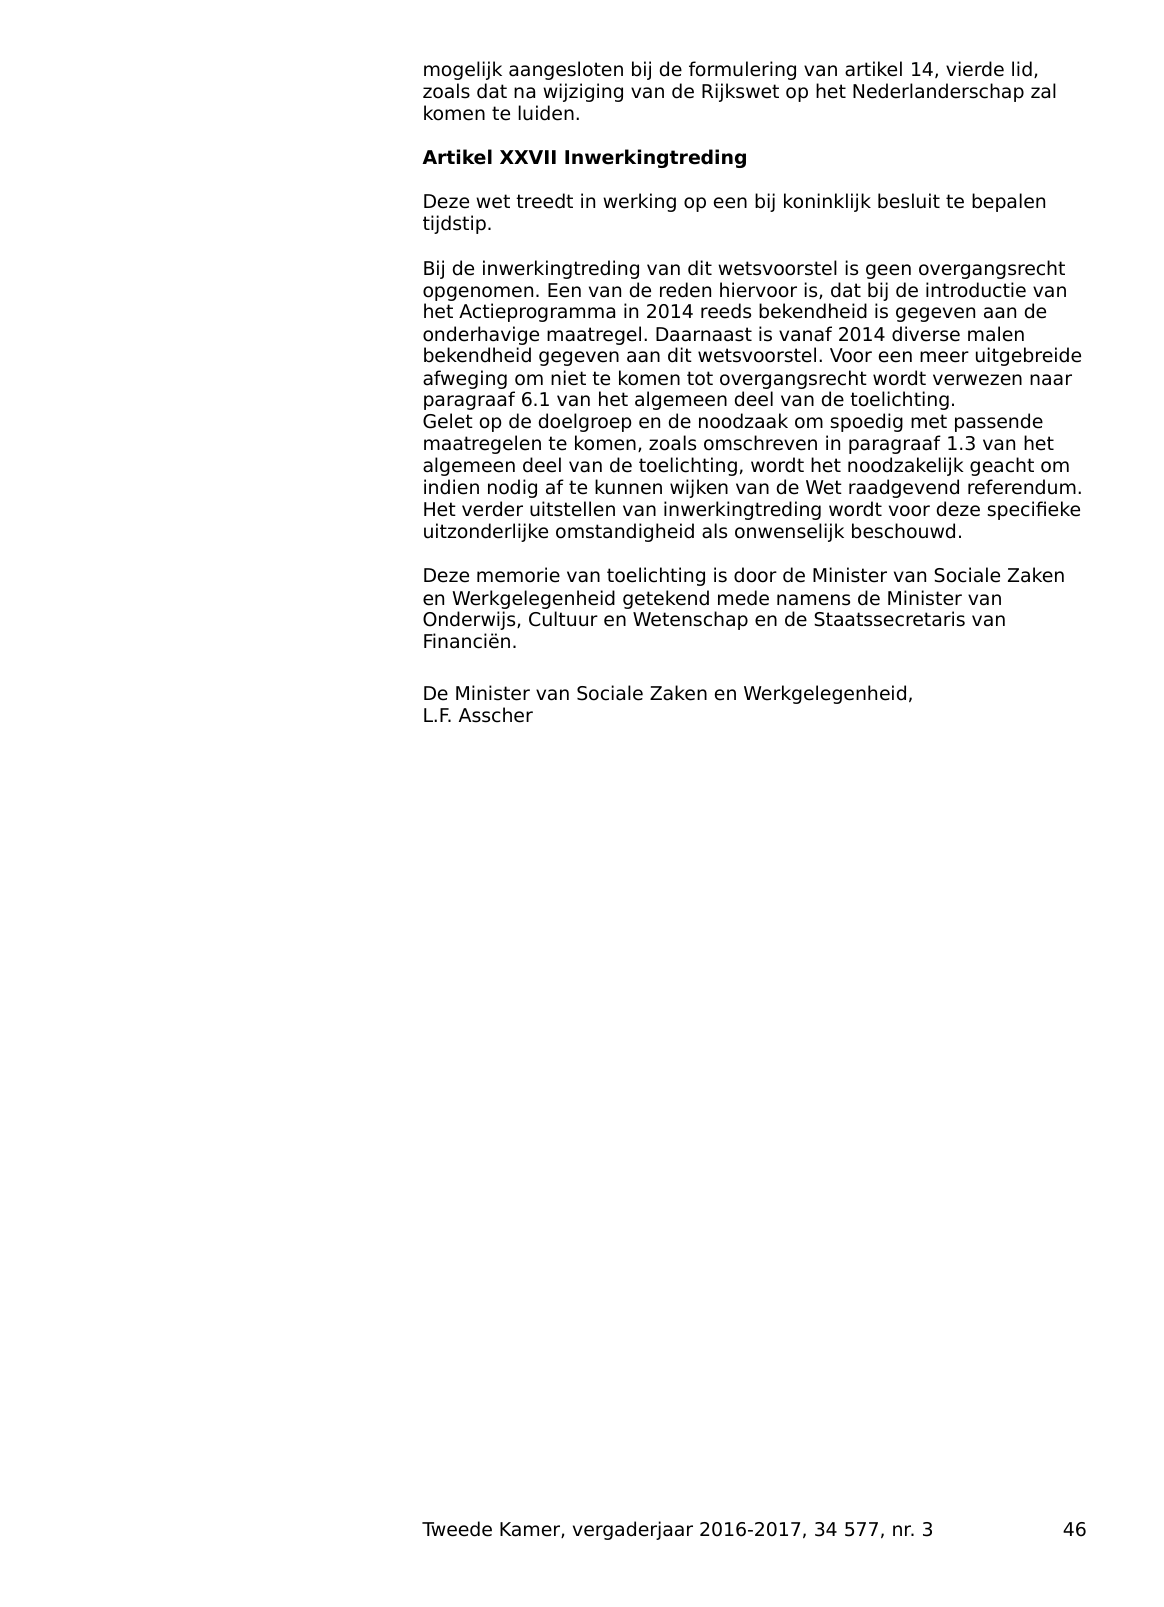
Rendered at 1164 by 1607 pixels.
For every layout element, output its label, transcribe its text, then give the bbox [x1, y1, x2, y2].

text Deze wet treedt in werking op een bij koninklijk besluit te bepalen tijdstip. [422, 191, 1087, 235]
text Gelet op de doelgroep en de noodzaak om spoedig met passende maatregelen te komen, zoals omschreven in paragraaf 1.3 van het algemeen deel van de toelichting, wordt het noodzakelijk geacht om indien nodig af te kunnen wijken van de Wet raadgevend referendum. Het verder uitstellen van inwerkingtreding wordt voor deze specifieke uitzonderlijke omstandigheid als onwenselijk beschouwd. [422, 411, 1087, 543]
text Bij de inwerkingtreding van dit wetsvoorstel is geen overgangsrecht opgenomen. Een van de reden hiervoor is, dat bij de introductie van het Actieprogramma in 2014 reeds bekendheid is gegeven aan de onderhavige maatregel. Daarnaast is vanaf 2014 diverse malen bekendheid gegeven aan dit wetsvoorstel. Voor een meer uitgebreide afweging om niet te komen tot overgangsrecht wordt verwezen naar paragraaf 6.1 van het algemeen deel van de toelichting. [422, 257, 1087, 411]
subtitle Artikel XXVII Inwerkingtreding [422, 147, 1087, 169]
text mogelijk aangesloten bij de formulering van artikel 14, vierde lid, zoals dat na wijziging van de Rijkswet op het Nederlanderschap zal komen te luiden. [422, 59, 1087, 125]
text Deze memorie van toelichting is door de Minister van Sociale Zaken en Werkgelegenheid getekend mede namens de Minister van Onderwijs, Cultuur en Wetenschap en de Staatssecretaris van Financiën. [422, 565, 1087, 653]
text De Minister van Sociale Zaken en Werkgelegenheid, L.F. Asscher [422, 683, 1087, 727]
